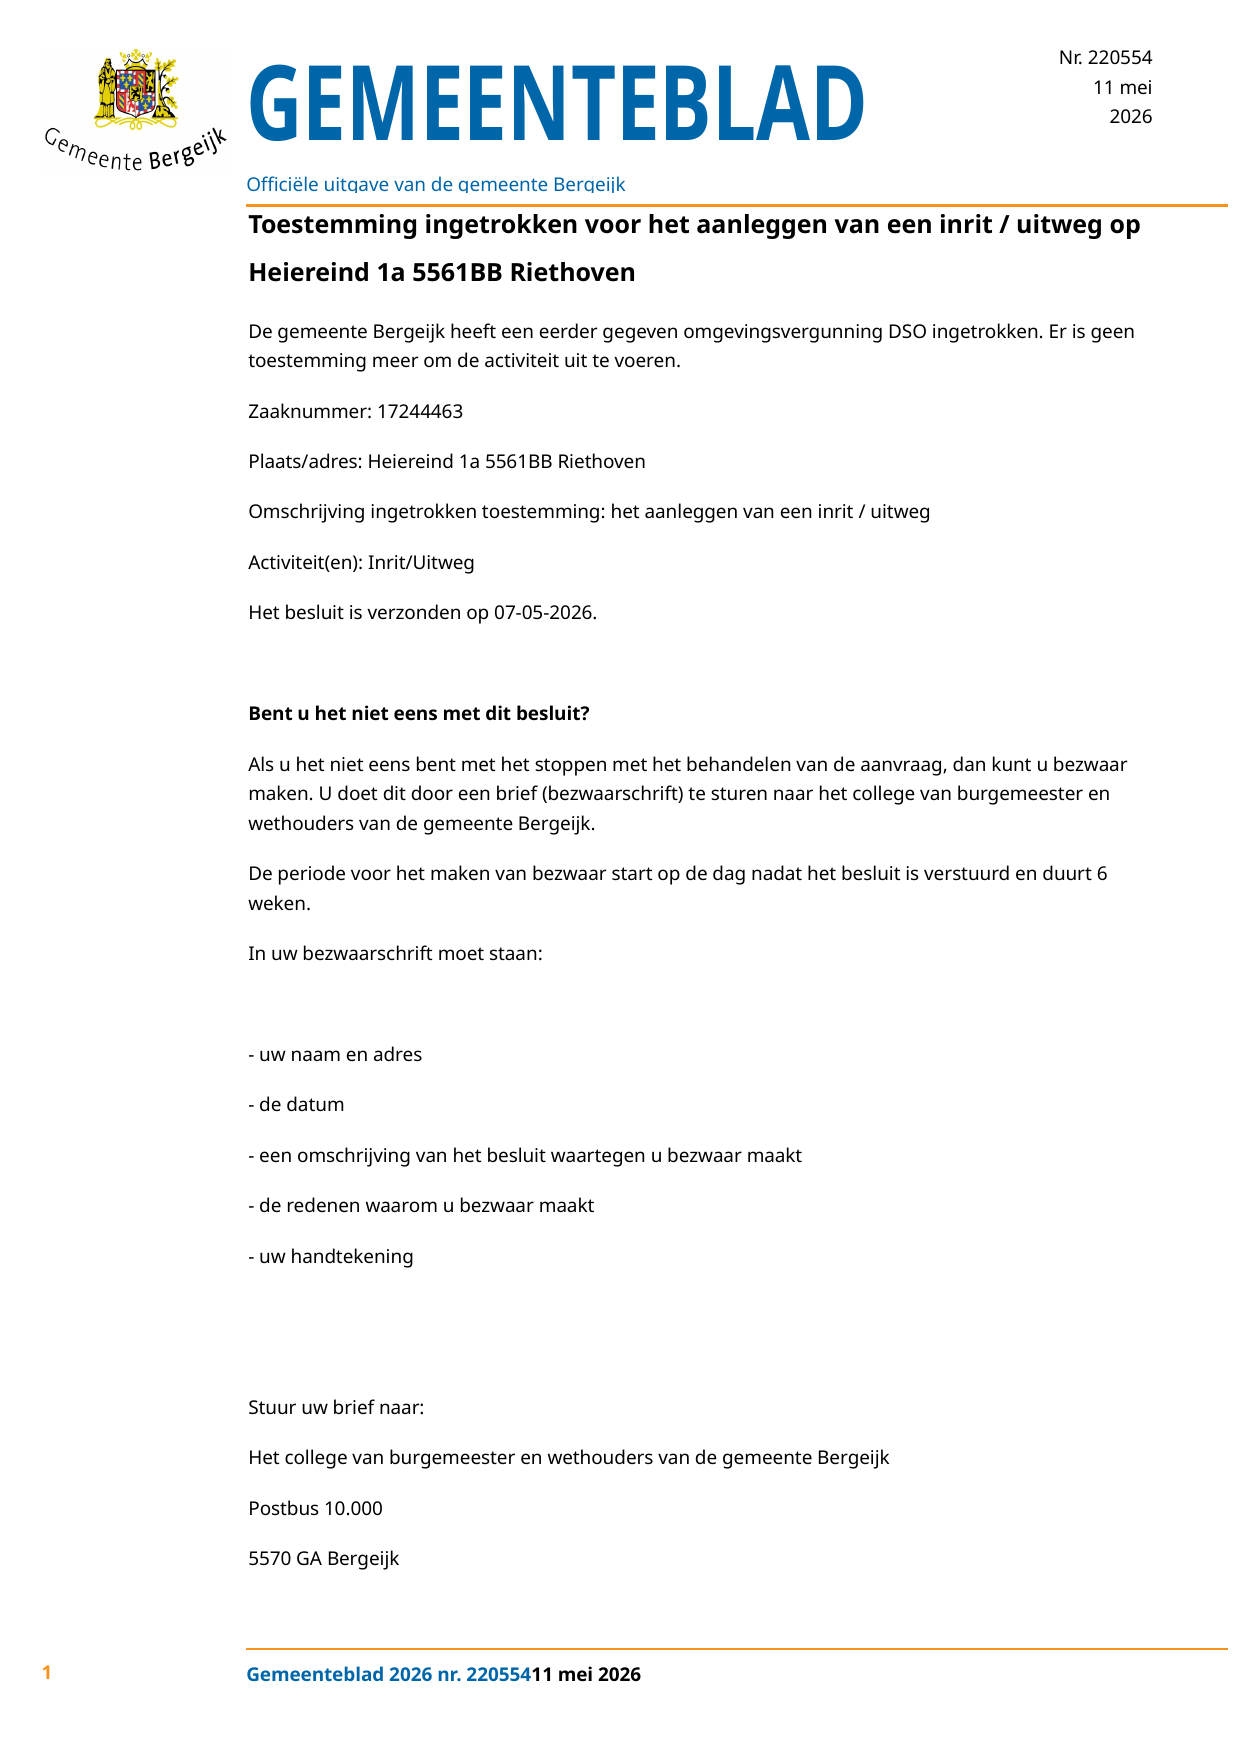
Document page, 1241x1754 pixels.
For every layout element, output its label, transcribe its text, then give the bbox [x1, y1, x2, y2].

text In uw bezwaarschrift moet staan: [248, 940, 1152, 966]
text Stuur uw brief naar: [248, 1394, 1152, 1420]
text Het college van burgemeester en wethouders van de gemeente Bergeijk [248, 1444, 1152, 1470]
text Zaaknummer: 17244463 [248, 398, 1152, 424]
text 5570 GA Bergeijk [248, 1545, 1152, 1571]
text Als u het niet eens bent met het stoppen met het behandelen van de aanvraag, dan kunt u bezwaar maken. U doet dit door een brief (bezwaarschrift) te sturen naar het college van burgemeester en wethouders van de gemeente Bergeijk. [248, 751, 1152, 836]
text - een omschrijving van het besluit waartegen u bezwaar maakt [248, 1142, 1152, 1168]
text - de redenen waarom u bezwaar maakt [248, 1192, 1152, 1218]
text Het besluit is verzonden op 07-05-2026. [248, 599, 1152, 625]
text Activiteit(en): Inrit/Uitweg [248, 549, 1152, 575]
text Plaats/adres: Heiereind 1a 5561BB Riethoven [248, 448, 1152, 474]
text De gemeente Bergeijk heeft een eerder gegeven omgevingsvergunning DSO ingetrokken. Er is geen toestemming meer om de activiteit uit te voeren. [248, 318, 1152, 373]
text - de datum [248, 1092, 1152, 1117]
text - uw naam en adres [248, 1041, 1152, 1067]
text De periode voor het maken van bezwaar start op de dag nadat het besluit is verstuurd en duurt 6 weken. [248, 860, 1152, 916]
text Omschrijving ingetrokken toestemming: het aanleggen van een inrit / uitweg [248, 499, 1152, 524]
picture [41, 47, 231, 172]
text Toestemming ingetrokken voor het aanleggen van een inrit / uitweg op Heiereind 1a 5561BB Riethoven [248, 207, 1152, 288]
text Bent u het niet eens met dit besluit? [248, 700, 1152, 726]
text Postbus 10.000 [248, 1495, 1152, 1521]
text - uw handtekening [248, 1243, 1152, 1269]
